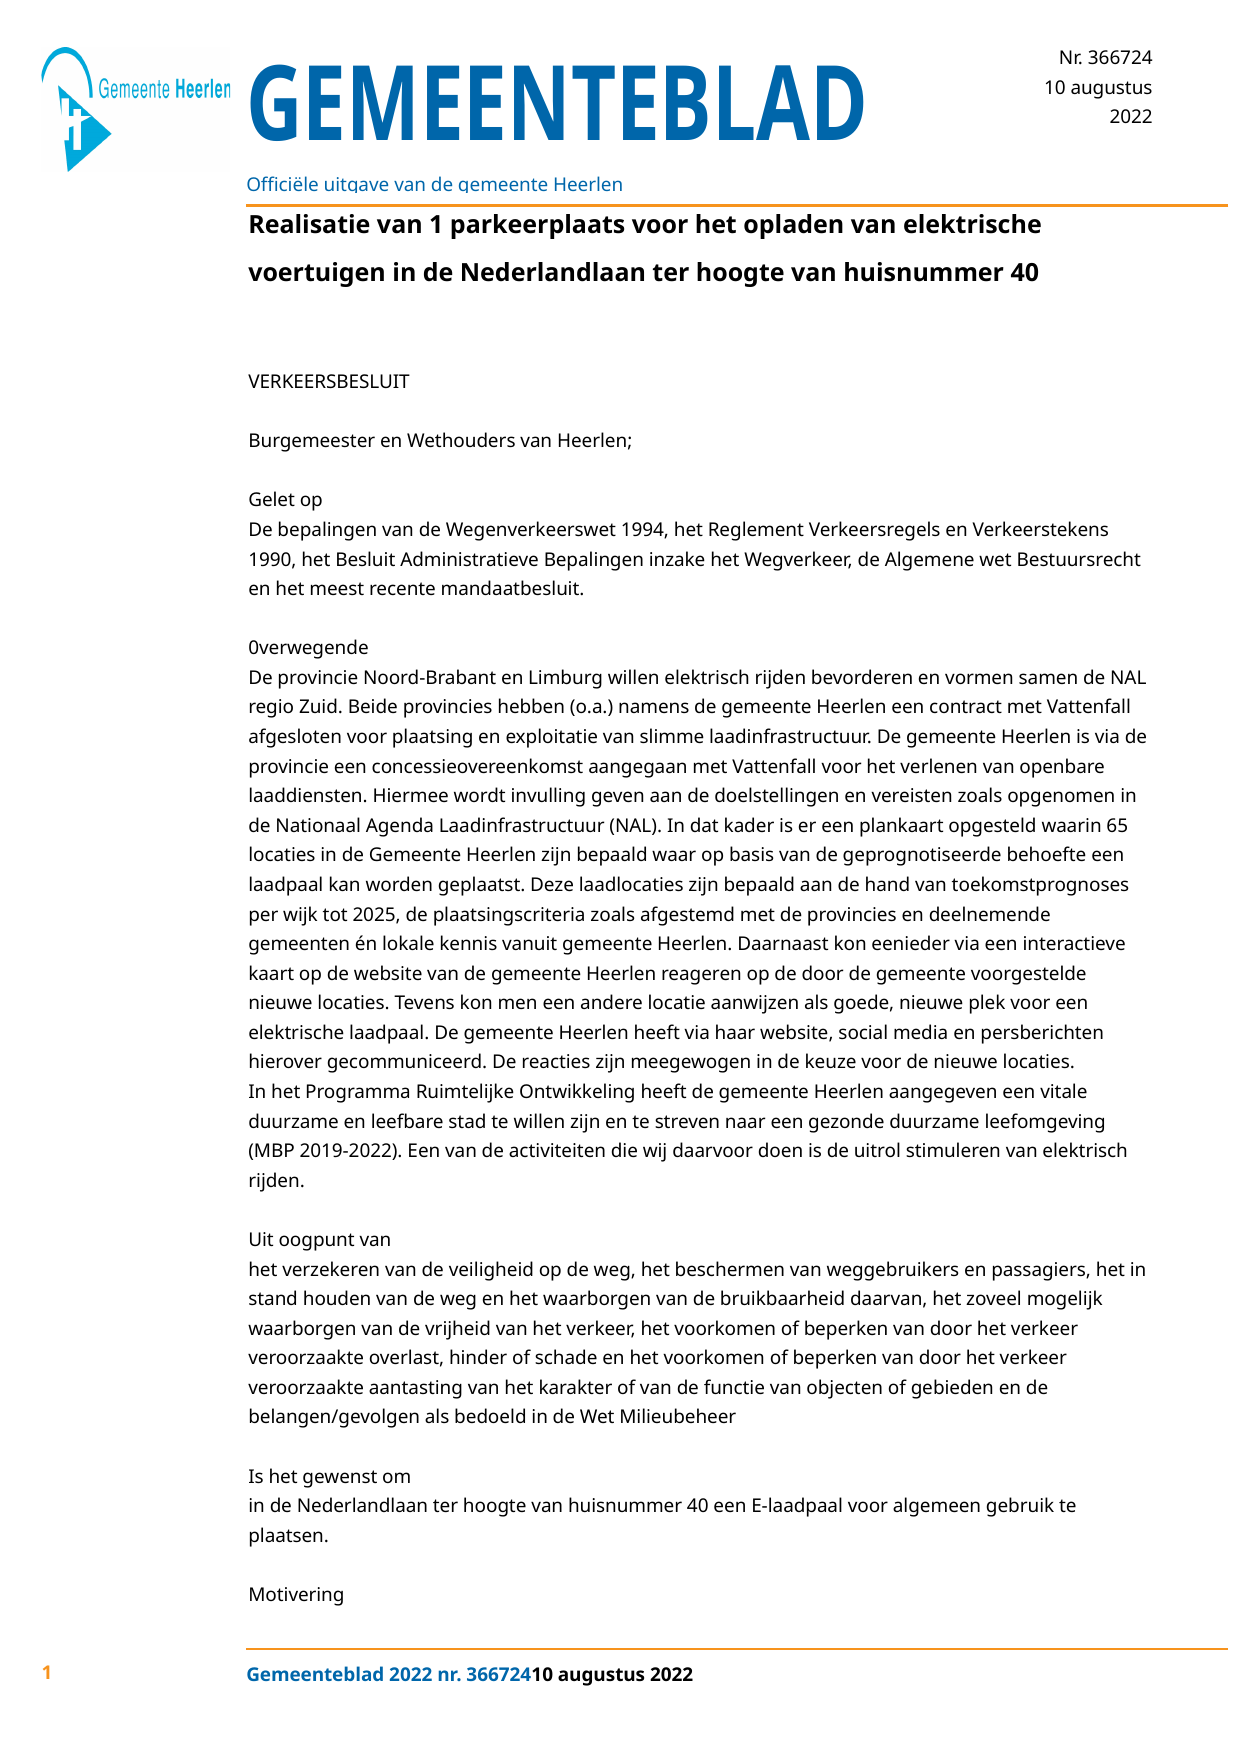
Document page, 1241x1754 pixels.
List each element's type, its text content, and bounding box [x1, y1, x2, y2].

text Uit oogpunt van [248, 1226, 1152, 1252]
text in de Nederlandlaan ter hoogte van huisnummer 40 een E-laadpaal voor algemeen gebruik te plaatsen. [248, 1492, 1152, 1548]
text De provincie Noord-Brabant en Limburg willen elektrisch rijden bevorderen en vormen samen de NAL regio Zuid. Beide provincies hebben (o.a.) namens de gemeente Heerlen een contract met Vattenfall afgesloten voor plaatsing en exploitatie van slimme laadinfrastructuur. De gemeente Heerlen is via de provincie een concessieovereenkomst aangegaan met Vattenfall voor het verlenen van openbare laaddiensten. Hiermee wordt invulling geven aan de doelstellingen en vereisten zoals opgenomen in de Nationaal Agenda Laadinfrastructuur (NAL). In dat kader is er een plankaart opgesteld waarin 65 locaties in de Gemeente Heerlen zijn bepaald waar op basis van de geprognotiseerde behoefte een laadpaal kan worden geplaatst. Deze laadlocaties zijn bepaald aan de hand van toekomstprognoses per wijk tot 2025, de plaatsingscriteria zoals afgestemd met de provincies en deelnemende gemeenten én lokale kennis vanuit gemeente Heerlen. Daarnaast kon eenieder via een interactieve kaart op de website van de gemeente Heerlen reageren op de door de gemeente voorgestelde nieuwe locaties. Tevens kon men een andere locatie aanwijzen als goede, nieuwe plek voor een elektrische laadpaal. De gemeente Heerlen heeft via haar website, social media en persberichten hierover gecommuniceerd. De reacties zijn meegewogen in de keuze voor de nieuwe locaties. [248, 664, 1152, 1074]
text Realisatie van 1 parkeerplaats voor het opladen van elektrische voertuigen in de Nederlandlaan ter hoogte van huisnummer 40 [248, 207, 1152, 288]
picture [41, 47, 231, 172]
text VERKEERSBESLUIT [248, 368, 1152, 394]
text Gelet op [248, 487, 1152, 512]
text De bepalingen van de Wegenverkeerswet 1994, het Reglement Verkeersregels en Verkeerstekens 1990, het Besluit Administratieve Bepalingen inzake het Wegverkeer, de Algemene wet Bestuursrecht en het meest recente mandaatbesluit. [248, 516, 1152, 601]
text Motivering [248, 1581, 1152, 1607]
picture [41, 47, 59, 70]
text het verzekeren van de veiligheid op de weg, het beschermen van weggebruikers en passagiers, het in stand houden van de weg en het waarborgen van de bruikbaarheid daarvan, het zoveel mogelijk waarborgen van de vrijheid van het verkeer, het voorkomen of beperken van door het verkeer veroorzaakte overlast, hinder of schade en het voorkomen of beperken van door het verkeer veroorzaakte aantasting van het karakter of van de functie van objecten of gebieden en de belangen/gevolgen als bedoeld in de Wet Milieubeheer [248, 1256, 1152, 1429]
text 0verwegende [248, 634, 1152, 660]
text Burgemeester en Wethouders van Heerlen; [248, 427, 1152, 453]
text Is het gewenst om [248, 1463, 1152, 1488]
text In het Programma Ruimtelijke Ontwikkeling heeft de gemeente Heerlen aangegeven een vitale duurzame en leefbare stad te willen zijn en te streven naar een gezonde duurzame leefomgeving (MBP 2019-2022). Een van de activiteiten die wij daarvoor doen is de uitrol stimuleren van elektrisch rijden. [248, 1078, 1152, 1193]
